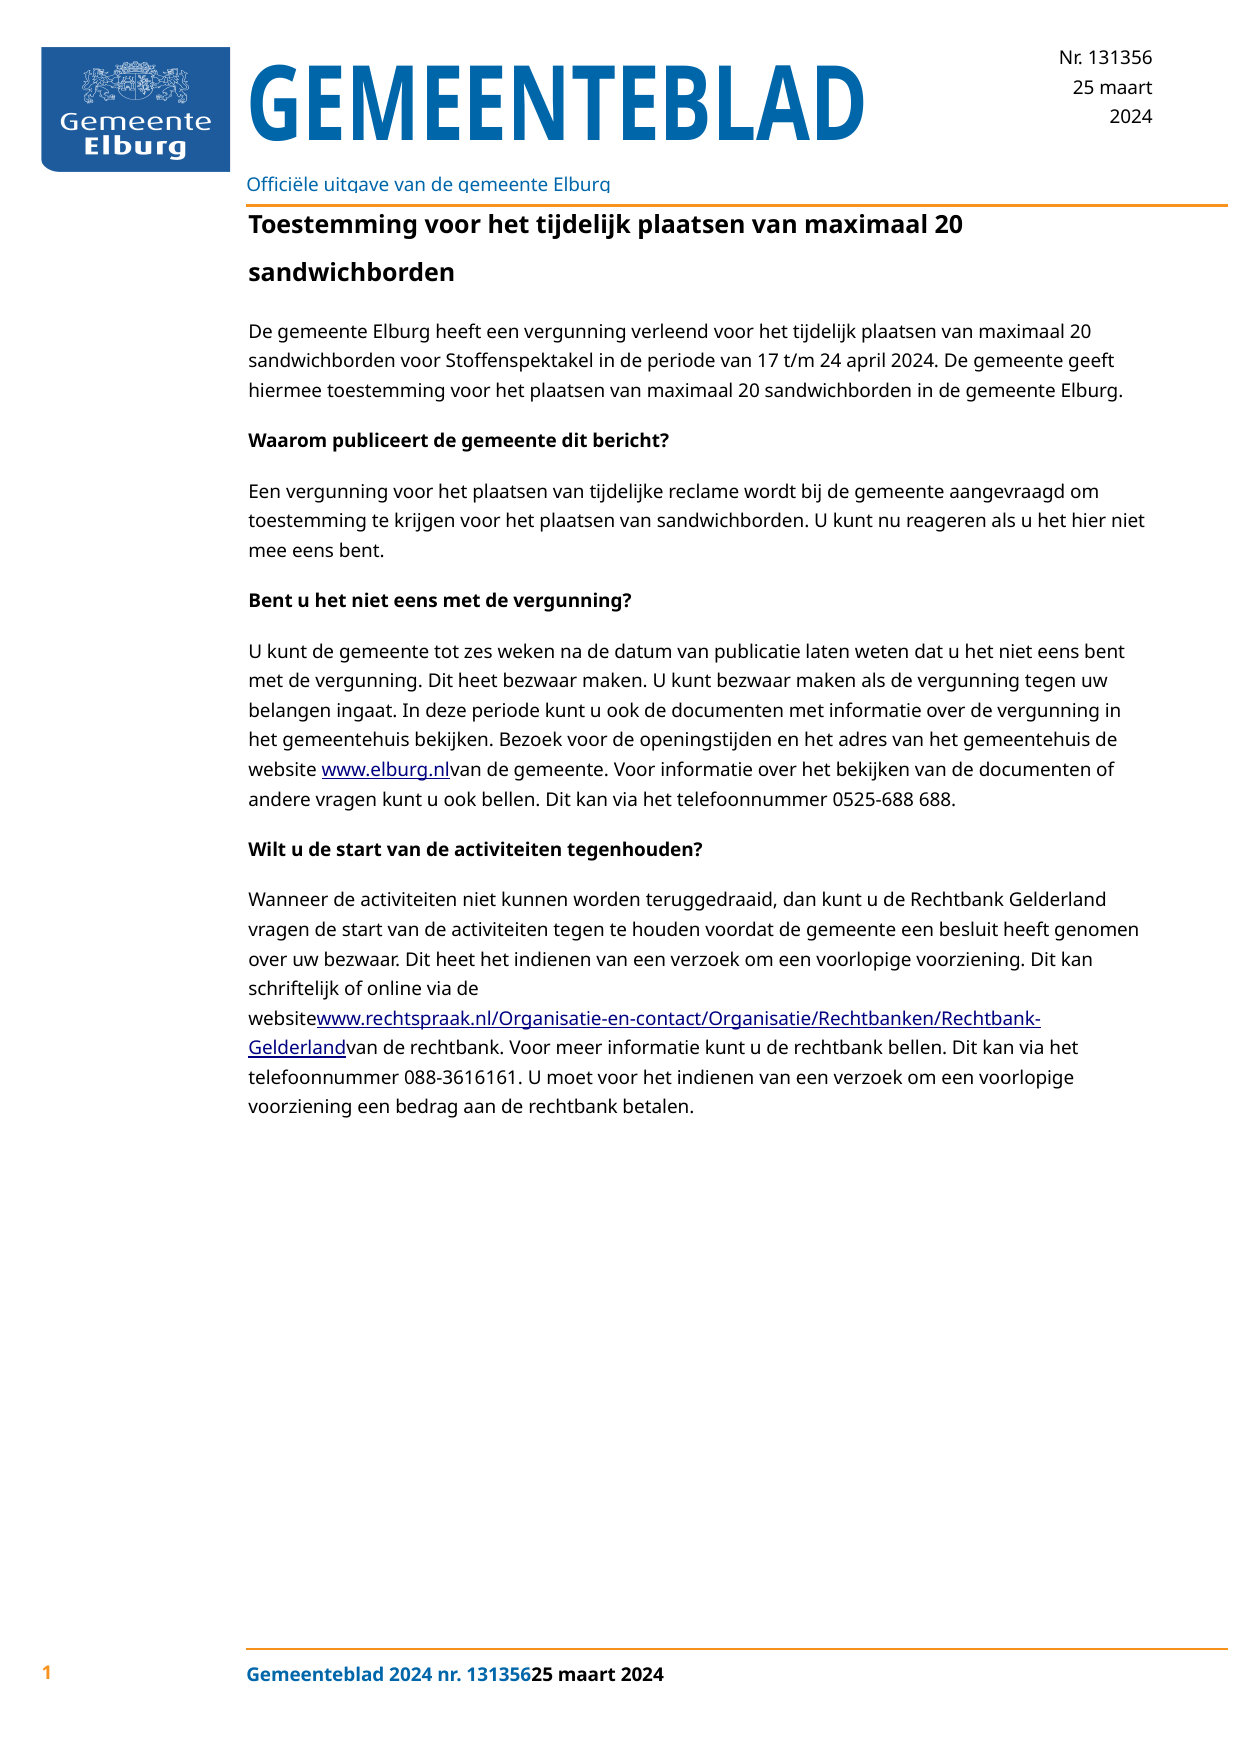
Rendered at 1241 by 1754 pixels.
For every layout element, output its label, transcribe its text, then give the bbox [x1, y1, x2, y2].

text U kunt de gemeente tot zes weken na de datum van publicatie laten weten dat u het niet eens bent met de vergunning. Dit heet bezwaar maken. U kunt bezwaar maken als de vergunning tegen uw belangen ingaat. In deze periode kunt u ook de documenten met informatie over de vergunning in het gemeentehuis bekijken. Bezoek voor de openingstijden en het adres van het gemeentehuis de website www.elburg.nlvan de gemeente. Voor informatie over het bekijken van de documenten of andere vragen kunt u ook bellen. Dit kan via het telefoonnummer 0525-688 688. [248, 638, 1152, 812]
text Bent u het niet eens met de vergunning? [248, 587, 1152, 613]
text Waarom publiceert de gemeente dit bericht? [248, 427, 1152, 453]
text Een vergunning voor het plaatsen van tijdelijke reclame wordt bij de gemeente aangevraagd om toestemming te krijgen voor het plaatsen van sandwichborden. U kunt nu reageren als u het hier niet mee eens bent. [248, 478, 1152, 563]
text Toestemming voor het tijdelijk plaatsen van maximaal 20 sandwichborden [248, 207, 1152, 288]
text Wanneer de activiteiten niet kunnen worden teruggedraaid, dan kunt u de Rechtbank Gelderland vragen de start van de activiteiten tegen te houden voordat de gemeente een besluit heeft genomen over uw bezwaar. Dit heet het indienen van een verzoek om een voorlopige voorziening. Dit kan schriftelijk of online via de websitewww.rechtspraak.nl/Organisatie-en-contact/Organisatie/Rechtbanken/Rechtbank-Gelderlandvan de rechtbank. Voor meer informatie kunt u de rechtbank bellen. Dit kan via het telefoonnummer 088-3616161. U moet voor het indienen van een verzoek om een voorlopige voorziening een bedrag aan de rechtbank betalen. [248, 887, 1152, 1119]
picture [41, 47, 231, 172]
text De gemeente Elburg heeft een vergunning verleend voor het tijdelijk plaatsen van maximaal 20 sandwichborden voor Stoffenspektakel in de periode van 17 t/m 24 april 2024. De gemeente geeft hiermee toestemming voor het plaatsen van maximaal 20 sandwichborden in de gemeente Elburg. [248, 318, 1152, 403]
text Wilt u de start van de activiteiten tegenhouden? [248, 836, 1152, 862]
